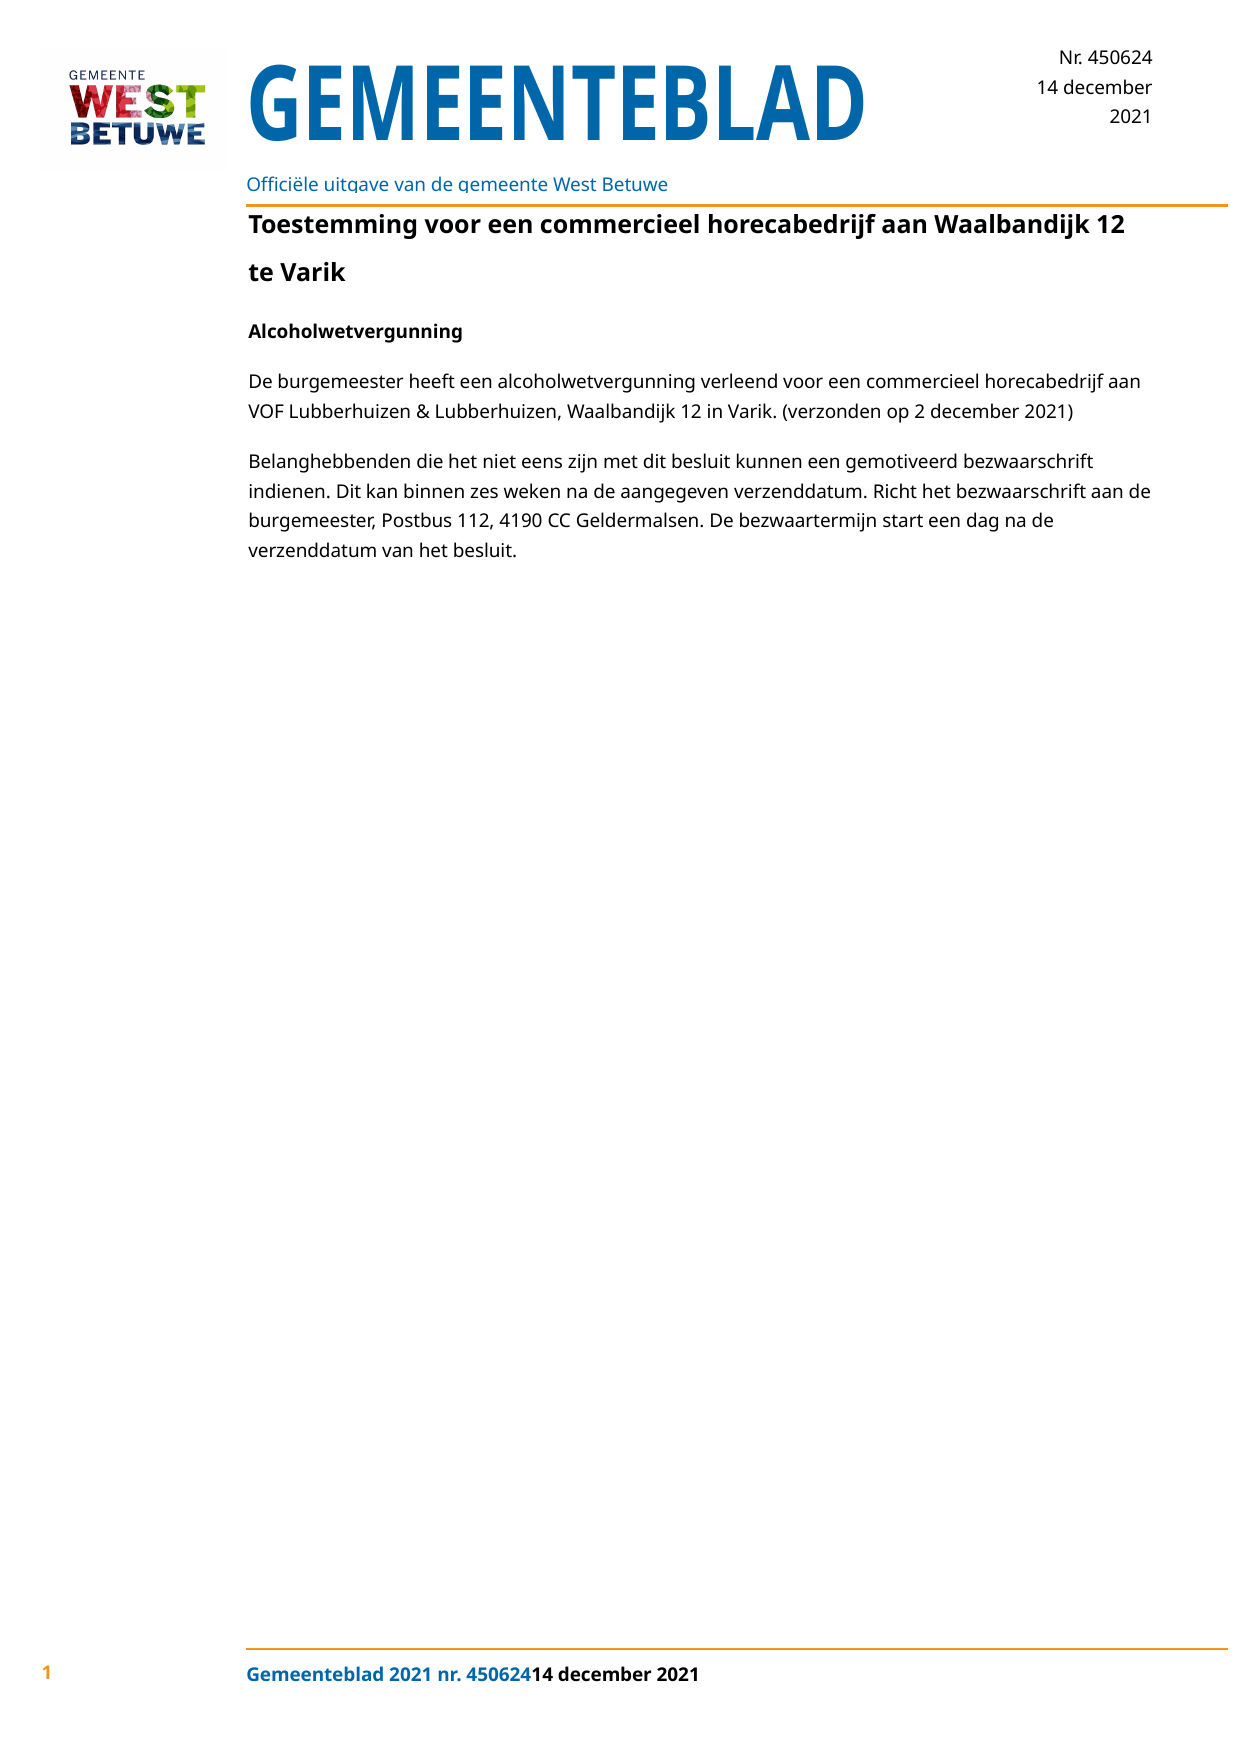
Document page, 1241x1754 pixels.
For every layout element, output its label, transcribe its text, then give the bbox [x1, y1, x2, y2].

text Toestemming voor een commercieel horecabedrijf aan Waalbandijk 12 te Varik [248, 207, 1152, 288]
picture [41, 47, 231, 172]
text De burgemeester heeft een alcoholwetvergunning verleend voor een commercieel horecabedrijf aan VOF Lubberhuizen & Lubberhuizen, Waalbandijk 12 in Varik. (verzonden op 2 december 2021) [248, 368, 1152, 424]
text Alcoholwetvergunning [248, 318, 1152, 344]
text Belanghebbenden die het niet eens zijn met dit besluit kunnen een gemotiveerd bezwaarschrift indienen. Dit kan binnen zes weken na de aangegeven verzenddatum. Richt het bezwaarschrift aan de burgemeester, Postbus 112, 4190 CC Geldermalsen. De bezwaartermijn start een dag na de verzenddatum van het besluit. [248, 448, 1152, 563]
